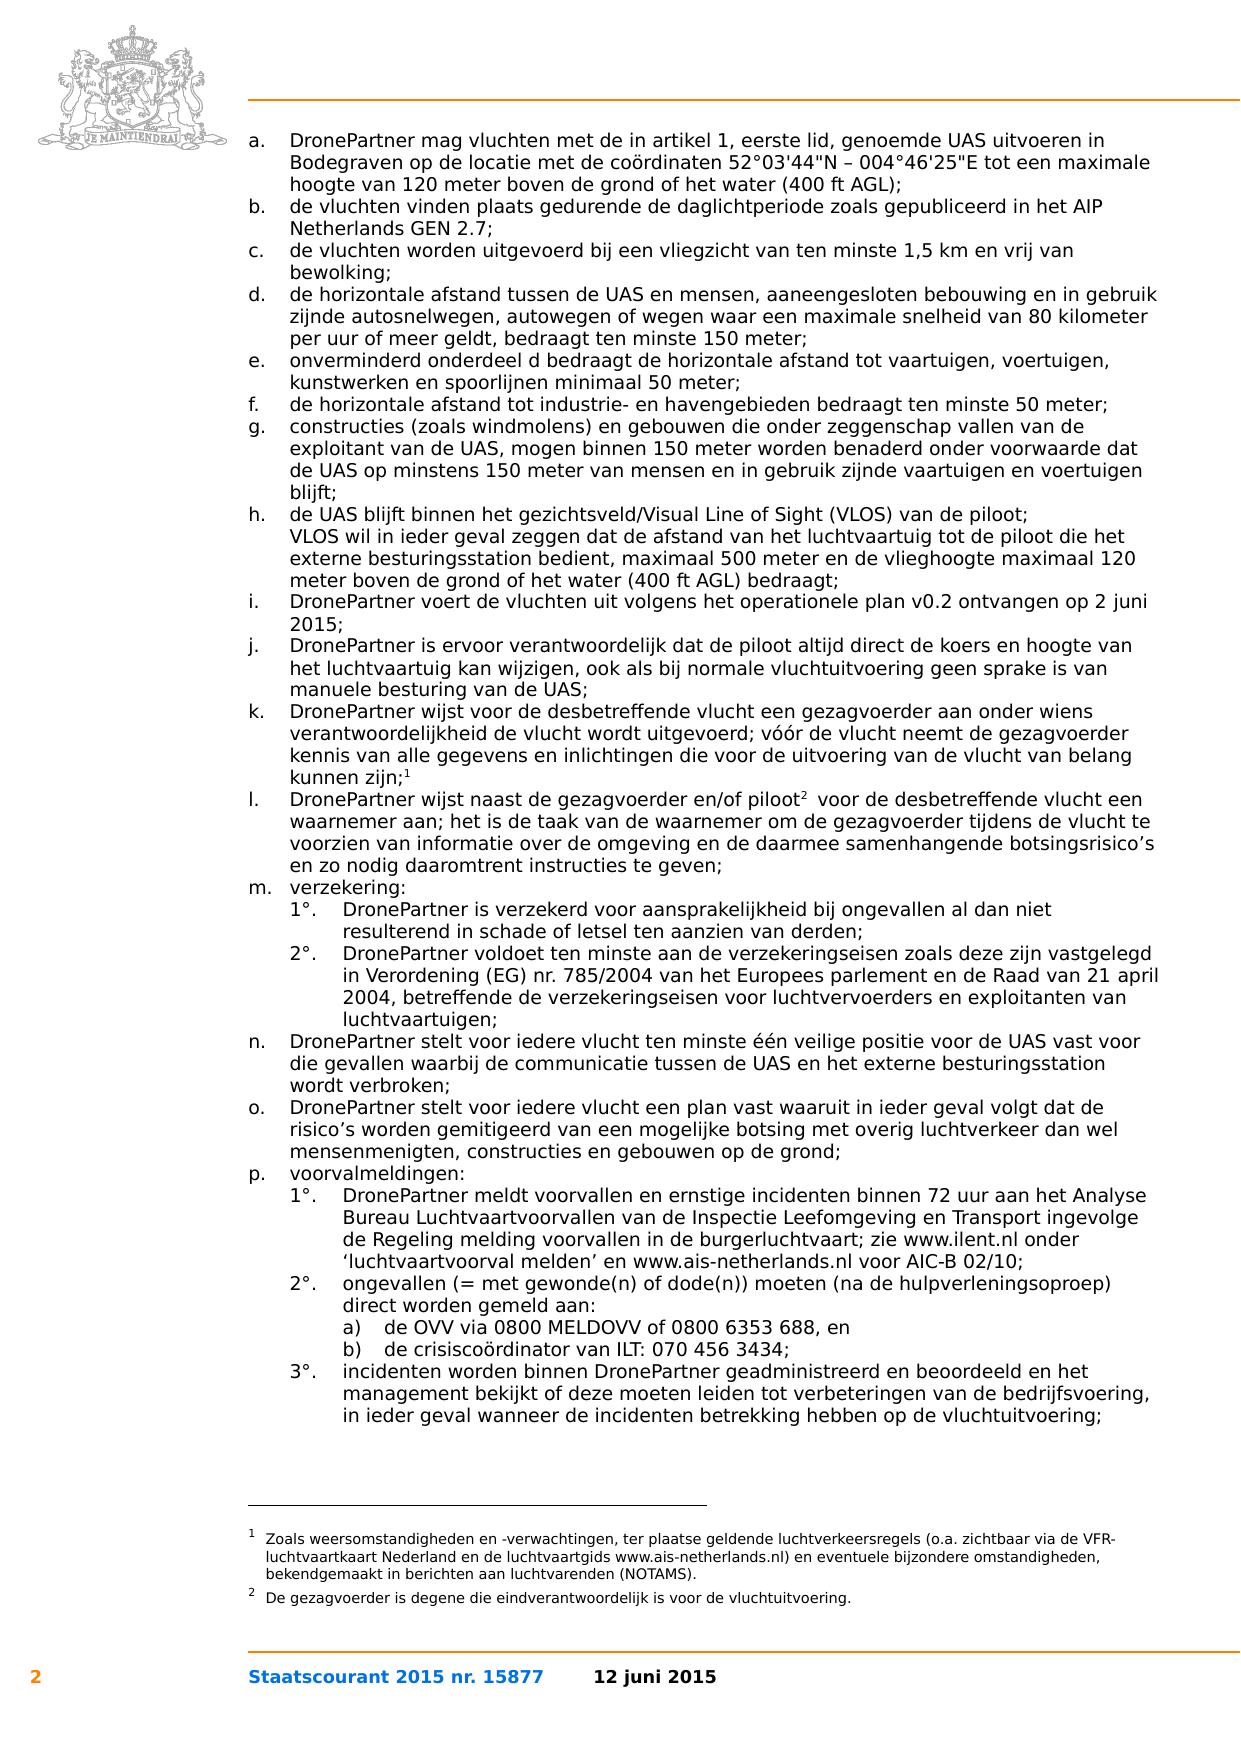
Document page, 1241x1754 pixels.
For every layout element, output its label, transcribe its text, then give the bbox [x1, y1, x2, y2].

text 2°. DronePartner voldoet ten minste aan de verzekeringseisen zoals deze zijn vastgelegd in Verordening (EG) nr. 785/2004 van het Europees parlement en de Raad van 21 april 2004, betreffende de verzekeringseisen voor luchtvervoerders en exploitanten van luchtvaartuigen; [289, 943, 1163, 1031]
text h. de UAS blijft binnen het gezichtsveld/Visual Line of Sight (VLOS) van de piloot; [248, 503, 1163, 526]
text e. onverminderd onderdeel d bedraagt de horizontale afstand tot vaartuigen, voertuigen, kunstwerken en spoorlijnen minimaal 50 meter; [248, 350, 1163, 394]
picture [38, 25, 227, 150]
text j. DronePartner is ervoor verantwoordelijk dat de piloot altijd direct de koers en hoogte van het luchtvaartuig kan wijzigen, ook als bij normale vluchtuitvoering geen sprake is van manuele besturing van de UAS; [248, 635, 1163, 701]
text De gezagvoerder is degene die eindverantwoordelijk is voor de vluchtuitvoering. [248, 1586, 1163, 1608]
text 1°. DronePartner is verzekerd voor aansprakelijkheid bij ongevallen al dan niet resulterend in schade of letsel ten aanzien van derden; [289, 899, 1163, 943]
text VLOS wil in ieder geval zeggen dat de afstand van het luchtvaartuig tot de piloot die het externe besturingsstation bedient, maximaal 500 meter en de vlieghoogte maximaal 120 meter boven de grond of het water (400 ft AGL) bedraagt; [289, 526, 1163, 591]
text f. de horizontale afstand tot industrie- en havengebieden bedraagt ten minste 50 meter; [248, 394, 1163, 416]
text Zoals weersomstandigheden en -verwachtingen, ter plaatse geldende luchtverkeersregels (o.a. zichtbaar via de VFR-luchtvaartkaart Nederland en de luchtvaartgids www.ais-netherlands.nl) en eventuele bijzondere omstandigheden, bekendgemaakt in berichten aan luchtvarenden (NOTAMS). [248, 1527, 1163, 1583]
text k. DronePartner wijst voor de desbetreffende vlucht een gezagvoerder aan onder wiens verantwoordelijkheid de vlucht wordt uitgevoerd; vóór de vlucht neemt de gezagvoerder kennis van alle gegevens en inlichtingen die voor de uitvoering van de vlucht van belang kunnen zijn; [248, 701, 1163, 789]
text n. DronePartner stelt voor iedere vlucht ten minste één veilige positie voor de UAS vast voor die gevallen waarbij de communicatie tussen de UAS en het externe besturingsstation wordt verbroken; [248, 1031, 1163, 1097]
text d. de horizontale afstand tussen de UAS en mensen, aaneengesloten bebouwing en in gebruik zijnde autosnelwegen, autowegen of wegen waar een maximale snelheid van 80 kilometer per uur of meer geldt, bedraagt ten minste 150 meter; [248, 284, 1163, 350]
text l. DronePartner wijst naast de gezagvoerder en/of piloot voor de desbetreffende vlucht een waarnemer aan; het is de taak van de waarnemer om de gezagvoerder tijdens de vlucht te voorzien van informatie over de omgeving en de daarmee samenhangende botsingsrisico’s en zo nodig daaromtrent instructies te geven; [248, 789, 1163, 877]
text 1°. DronePartner meldt voorvallen en ernstige incidenten binnen 72 uur aan het Analyse Bureau Luchtvaartvoorvallen van de Inspectie Leefomgeving en Transport ingevolge de Regeling melding voorvallen in de burgerluchtvaart; zie www.ilent.nl onder ‘luchtvaartvoorval melden’ en www.ais-netherlands.nl voor AIC-B 02/10; [289, 1185, 1163, 1273]
text o. DronePartner stelt voor iedere vlucht een plan vast waaruit in ieder geval volgt dat de risico’s worden gemitigeerd van een mogelijke botsing met overig luchtverkeer dan wel mensenmenigten, constructies en gebouwen op de grond; [248, 1097, 1163, 1163]
text a. DronePartner mag vluchten met de in artikel 1, eerste lid, genoemde UAS uitvoeren in Bodegraven op de locatie met de coördinaten 52°03'44"N – 004°46'25"E tot een maximale hoogte van 120 meter boven de grond of het water (400 ft AGL); [248, 130, 1163, 196]
text a) de OVV via 0800 MELDOVV of 0800 6353 688, en [342, 1317, 1163, 1339]
text 3°. incidenten worden binnen DronePartner geadministreerd en beoordeeld en het management bekijkt of deze moeten leiden tot verbeteringen van de bedrijfsvoering, in ieder geval wanneer de incidenten betrekking hebben op de vluchtuitvoering; [289, 1361, 1163, 1427]
text b. de vluchten vinden plaats gedurende de daglichtperiode zoals gepubliceerd in het AIP Netherlands GEN 2.7; [248, 196, 1163, 240]
text p. voorvalmeldingen: [248, 1163, 1163, 1185]
text b) de crisiscoördinator van ILT: 070 456 3434; [342, 1339, 1163, 1361]
text m. verzekering: [248, 877, 1163, 899]
text i. DronePartner voert de vluchten uit volgens het operationele plan v0.2 ontvangen op 2 juni 2015; [248, 591, 1163, 635]
text c. de vluchten worden uitgevoerd bij een vliegzicht van ten minste 1,5 km en vrij van bewolking; [248, 240, 1163, 284]
text 2°. ongevallen (= met gewonde(n) of dode(n)) moeten (na de hulpverleningsoproep) direct worden gemeld aan: [289, 1273, 1163, 1317]
text g. constructies (zoals windmolens) en gebouwen die onder zeggenschap vallen van de exploitant van de UAS, mogen binnen 150 meter worden benaderd onder voorwaarde dat de UAS op minstens 150 meter van mensen en in gebruik zijnde vaartuigen en voertuigen blijft; [248, 416, 1163, 503]
